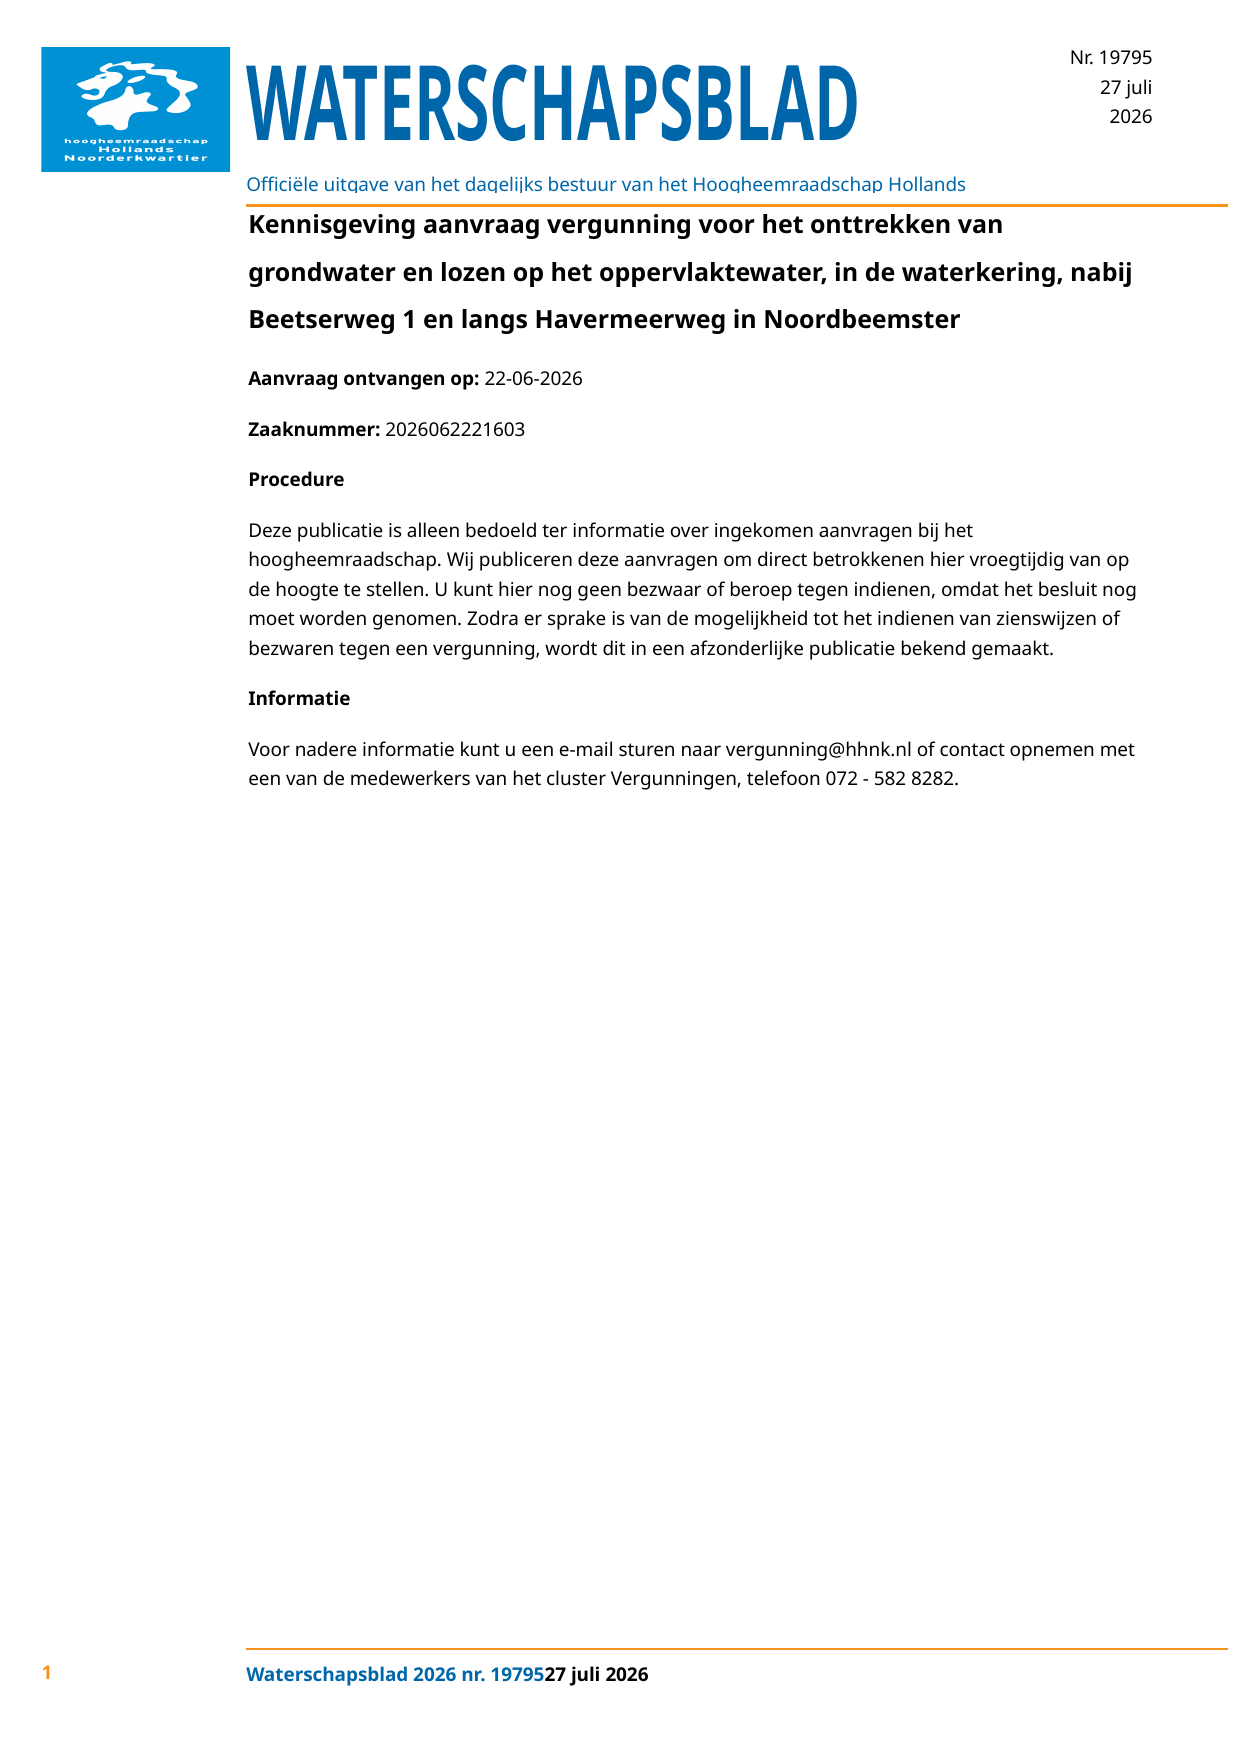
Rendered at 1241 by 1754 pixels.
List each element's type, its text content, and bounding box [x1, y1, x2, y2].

text Aanvraag ontvangen op: 22-06-2026 [248, 366, 1152, 391]
text Informatie [248, 686, 1152, 711]
text Procedure [248, 466, 1152, 492]
text Voor nadere informatie kunt u een e-mail sturen naar vergunning@hhnk.nl of contact opnemen met een van de medewerkers van het cluster Vergunningen, telefoon 072 - 582 8282. [248, 736, 1152, 791]
picture [78, 64, 122, 99]
picture [129, 76, 144, 82]
text Kennisgeving aanvraag vergunning voor het onttrekken van grondwater en lozen op het oppervlaktewater, in de waterkering, nabij Beetserweg 1 en langs Havermeerweg in Noordbeemster [248, 207, 1152, 336]
text Deze publicatie is alleen bedoeld ter informatie over ingekomen aanvragen bij het hoogheemraadschap. Wij publiceren deze aanvragen om direct betrokkenen hier vroegtijdig van op de hoogte te stellen. U kunt hier nog geen bezwaar of beroep tegen indienen, omdat het besluit nog moet worden genomen. Zodra er sprake is van de mogelijkheid tot het indienen van zienswijzen of bezwaren tegen een vergunning, wordt dit in een afzonderlijke publicatie bekend gemaakt. [248, 517, 1152, 661]
picture [118, 62, 197, 112]
picture [88, 87, 157, 130]
text Zaaknummer: 2026062221603 [248, 416, 1152, 442]
